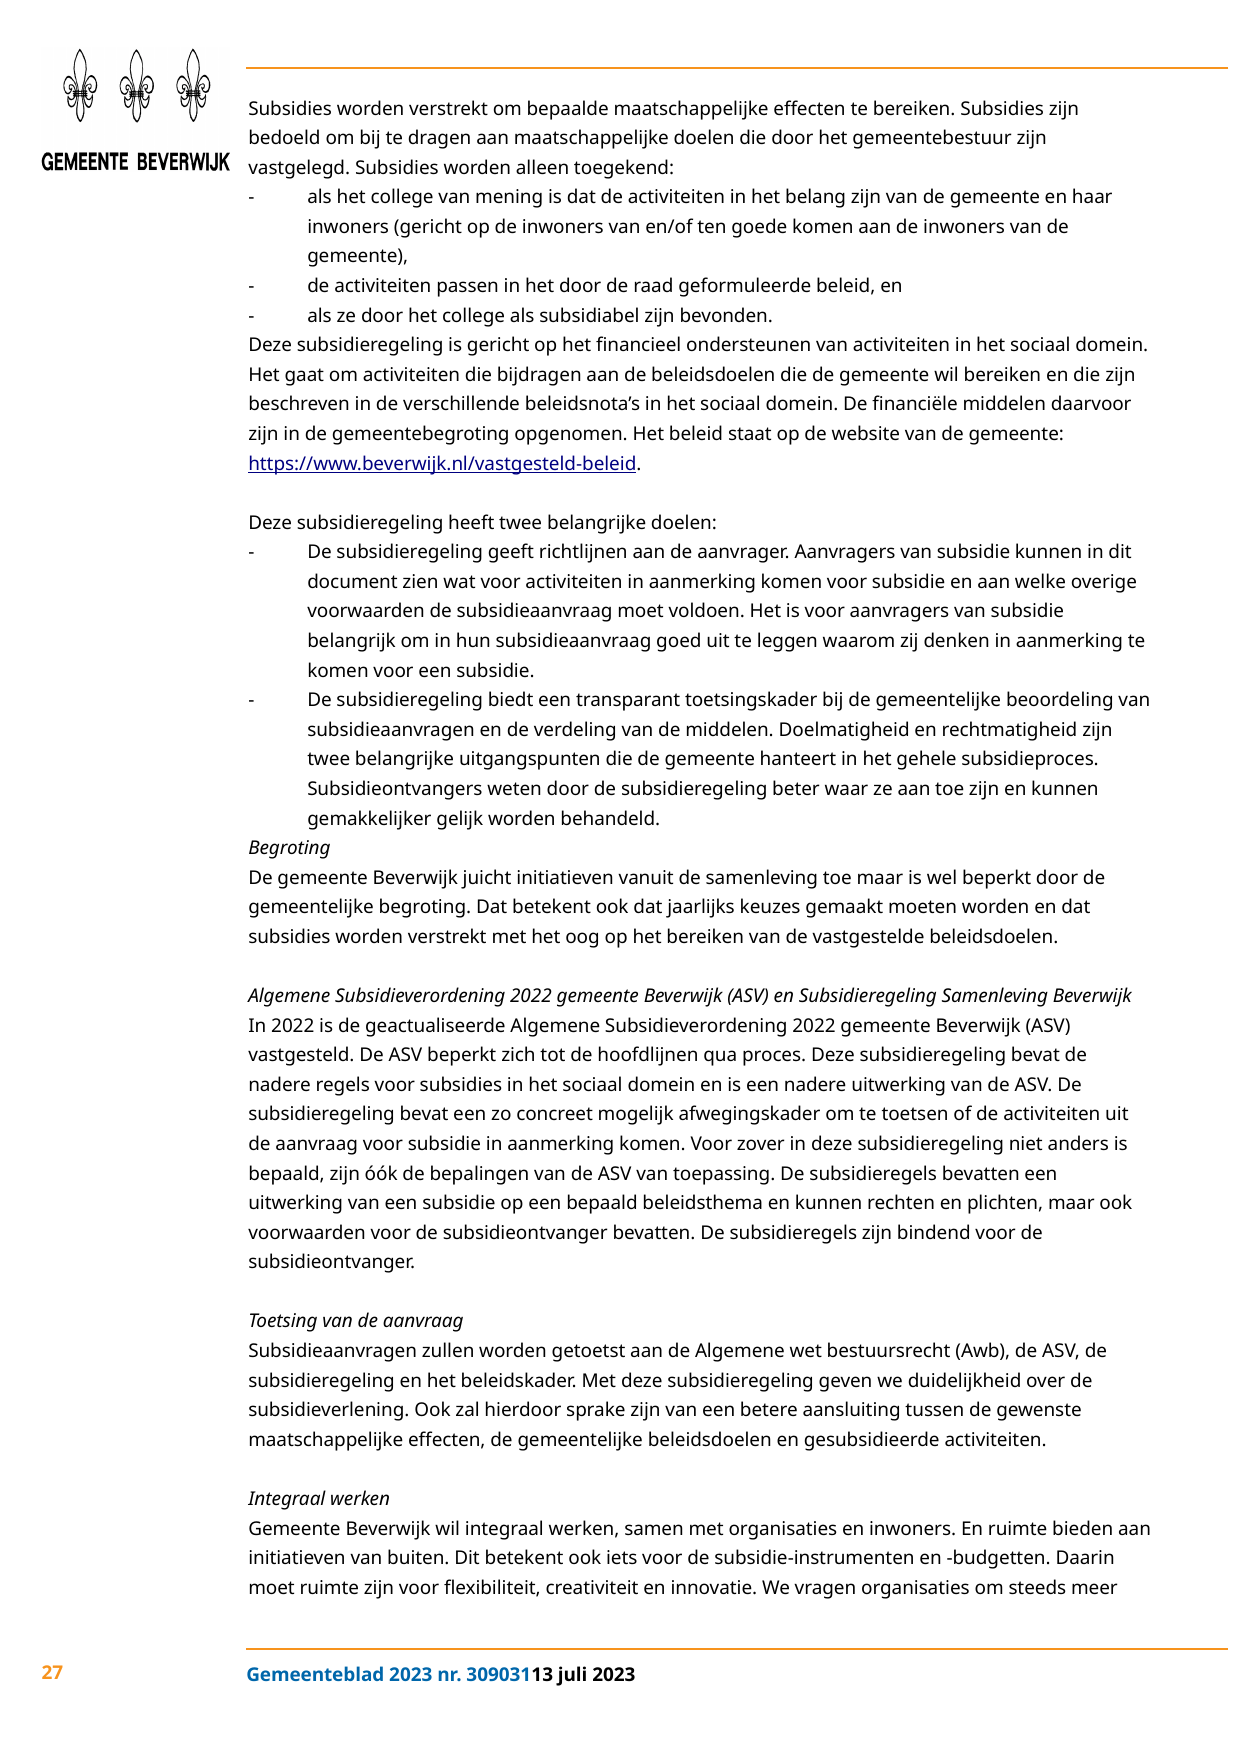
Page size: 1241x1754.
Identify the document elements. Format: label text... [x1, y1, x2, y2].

list De subsidieregeling geeft richtlijnen aan de aanvrager. Aanvragers van subsidie kunnen in dit document zien wat voor activiteiten in aanmerking komen voor subsidie en aan welke overige voorwaarden de subsidieaanvraag moet voldoen. Het is voor aanvragers van subsidie belangrijk om in hun subsidieaanvraag goed uit te leggen waarom zij denken in aanmerking te komen voor een subsidie. [248, 538, 1152, 683]
text Deze subsidieregeling is gericht op het financieel ondersteunen van activiteiten in het sociaal domein. Het gaat om activiteiten die bijdragen aan de beleidsdoelen die de gemeente wil bereiken en die zijn beschreven in de verschillende beleidsnota’s in het sociaal domein. De financiële middelen daarvoor zijn in de gemeentebegroting opgenomen. Het beleid staat op de website van de gemeente: https://www.beverwijk.nl/vastgesteld-beleid. [248, 331, 1152, 476]
text De gemeente Beverwijk juicht initiatieven vanuit de samenleving toe maar is wel beperkt door de gemeentelijke begroting. Dat betekent ook dat jaarlijks keuzes gemaakt moeten worden en dat subsidies worden verstrekt met het oog op het bereiken van de vastgestelde beleidsdoelen. [248, 864, 1152, 949]
list als het college van mening is dat de activiteiten in het belang zijn van de gemeente en haar inwoners (gericht op de inwoners van en/of ten goede komen aan de inwoners van de gemeente), [248, 183, 1152, 268]
text Integraal werken [248, 1485, 1152, 1511]
list De subsidieregeling biedt een transparant toetsingskader bij de gemeentelijke beoordeling van subsidieaanvragen en de verdeling van de middelen. Doelmatigheid en rechtmatigheid zijn twee belangrijke uitgangspunten die de gemeente hanteert in het gehele subsidieproces. Subsidieontvangers weten door de subsidieregeling beter waar ze aan toe zijn en kunnen gemakkelijker gelijk worden behandeld. [248, 686, 1152, 831]
list als ze door het college als subsidiabel zijn bevonden. [248, 302, 1152, 328]
text Deze subsidieregeling heeft twee belangrijke doelen: [248, 509, 1152, 535]
text Subsidieaanvragen zullen worden getoetst aan de Algemene wet bestuursrecht (Awb), de ASV, de subsidieregeling en het beleidskader. Met deze subsidieregeling geven we duidelijkheid over de subsidieverlening. Ook zal hierdoor sprake zijn van een betere aansluiting tussen de gewenste maatschappelijke effecten, de gemeentelijke beleidsdoelen en gesubsidieerde activiteiten. [248, 1337, 1152, 1452]
text Algemene Subsidieverordening 2022 gemeente Beverwijk (ASV) en Subsidieregeling Samenleving Beverwijk [248, 982, 1152, 1008]
list de activiteiten passen in het door de raad geformuleerde beleid, en [248, 272, 1152, 298]
text Begroting [248, 834, 1152, 860]
picture [41, 47, 231, 172]
text Gemeente Beverwijk wil integraal werken, samen met organisaties en inwoners. En ruimte bieden aan initiatieven van buiten. Dit betekent ook iets voor de subsidie-instrumenten en -budgetten. Daarin moet ruimte zijn voor flexibiliteit, creativiteit en innovatie. We vragen organisaties om steeds meer [248, 1515, 1152, 1600]
text In 2022 is de geactualiseerde Algemene Subsidieverordening 2022 gemeente Beverwijk (ASV) vastgesteld. De ASV beperkt zich tot de hoofdlijnen qua proces. Deze subsidieregeling bevat de nadere regels voor subsidies in het sociaal domein en is een nadere uitwerking van de ASV. De subsidieregeling bevat een zo concreet mogelijk afwegingskader om te toetsen of de activiteiten uit de aanvraag voor subsidie in aanmerking komen. Voor zover in deze subsidieregeling niet anders is bepaald, zijn óók de bepalingen van de ASV van toepassing. De subsidieregels bevatten een uitwerking van een subsidie op een bepaald beleidsthema en kunnen rechten en plichten, maar ook voorwaarden voor de subsidieontvanger bevatten. De subsidieregels zijn bindend voor de subsidieontvanger. [248, 1012, 1152, 1274]
text Subsidies worden verstrekt om bepaalde maatschappelijke effecten te bereiken. Subsidies zijn bedoeld om bij te dragen aan maatschappelijke doelen die door het gemeentebestuur zijn vastgelegd. Subsidies worden alleen toegekend: [248, 95, 1152, 180]
text Toetsing van de aanvraag [248, 1308, 1152, 1333]
